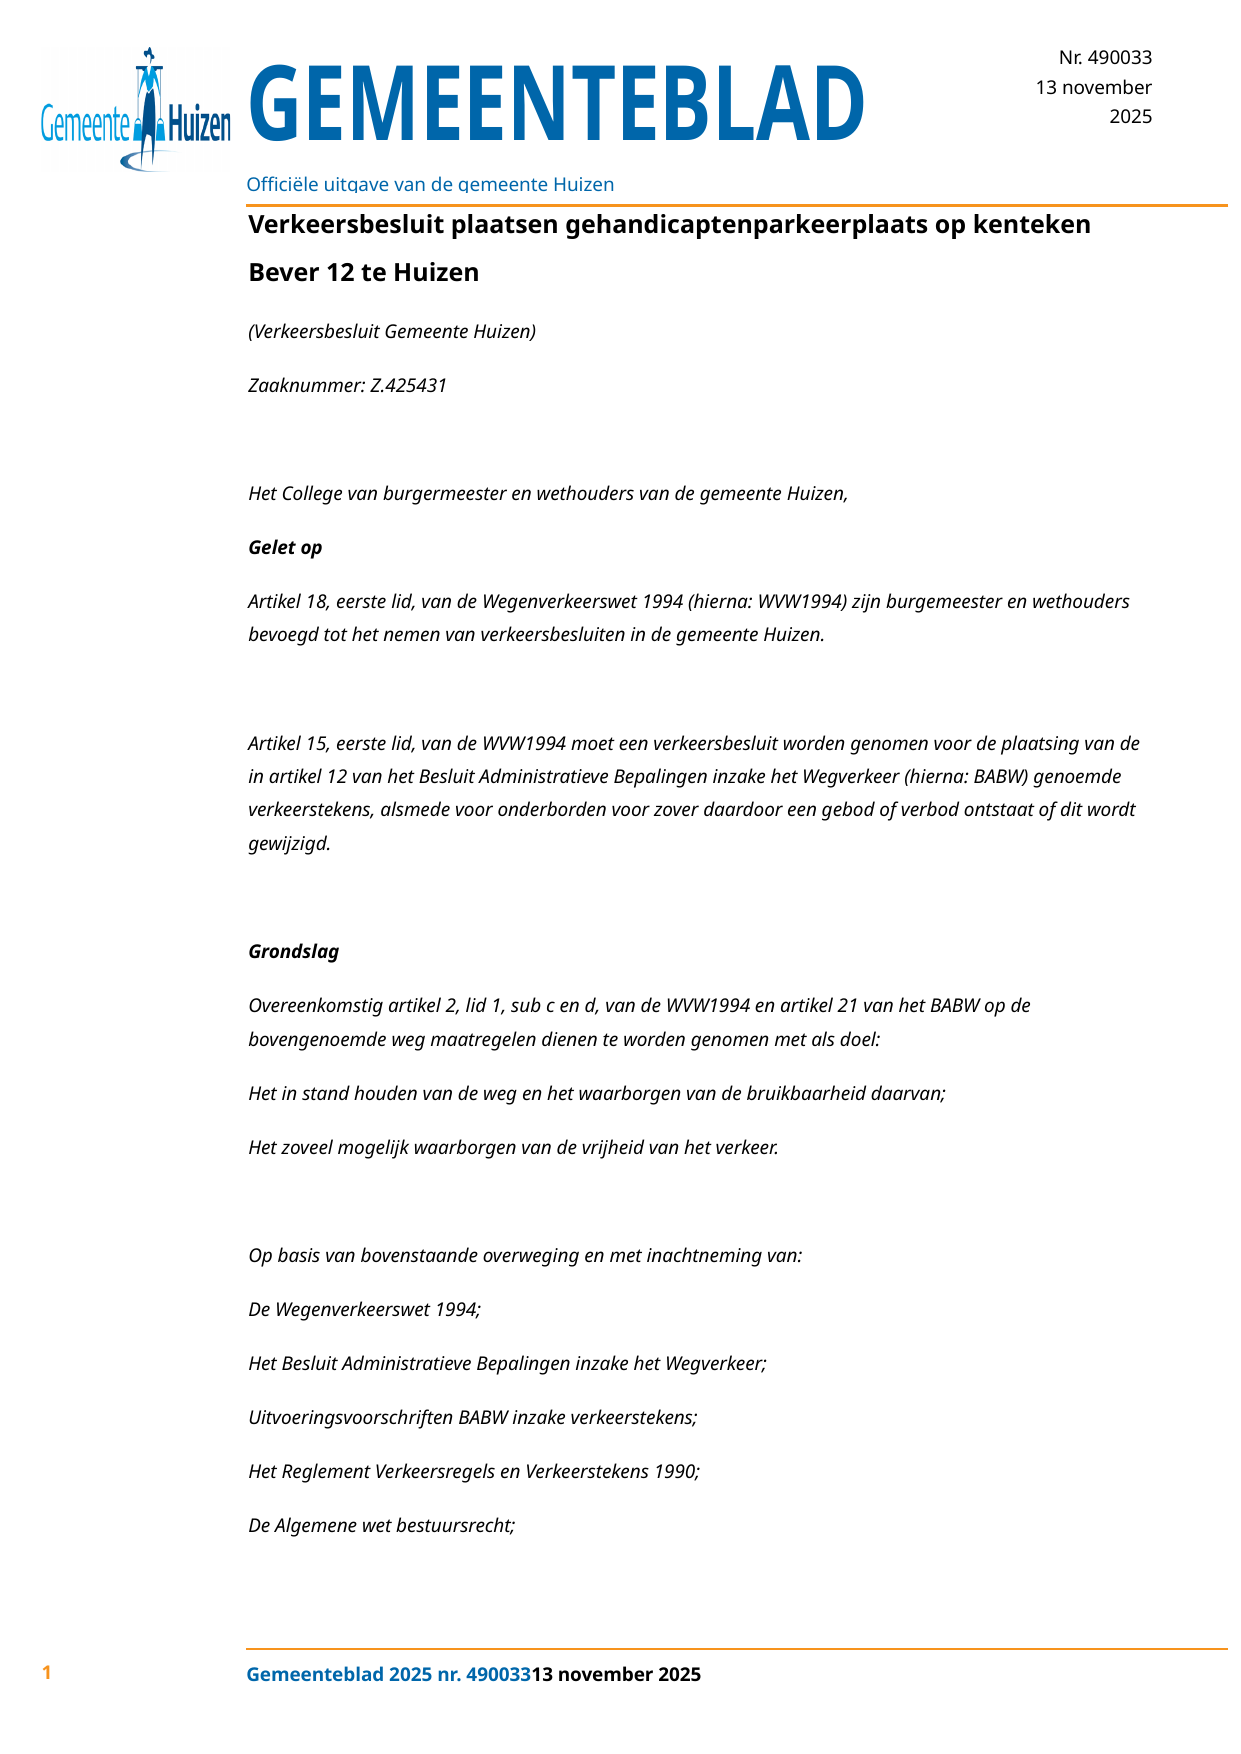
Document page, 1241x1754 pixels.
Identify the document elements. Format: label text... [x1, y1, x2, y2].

text Het in stand houden van de weg en het waarborgen van de bruikbaarheid daarvan; [248, 1080, 1152, 1106]
text Uitvoeringsvoorschriften BABW inzake verkeerstekens; [248, 1404, 1152, 1430]
text Op basis van bovenstaande overweging en met inachtneming van: [248, 1242, 1152, 1268]
text Het Reglement Verkeersregels en Verkeerstekens 1990; [248, 1458, 1152, 1484]
text (Verkeersbesluit Gemeente Huizen) [248, 318, 1152, 344]
text Verkeersbesluit plaatsen gehandicaptenparkeerplaats op kenteken Bever 12 te Huizen [248, 207, 1152, 288]
text Gelet op [248, 534, 1152, 560]
text Grondslag [248, 938, 1152, 964]
text Zaaknummer: Z.425431 [248, 372, 1152, 398]
text Artikel 15, eerste lid, van de WVW1994 moet een verkeersbesluit worden genomen voor de plaatsing van de in artikel 12 van het Besluit Administratieve Bepalingen inzake het Wegverkeer (hierna: BABW) genoemde verkeerstekens, alsmede voor onderborden voor zover daardoor een gebod of verbod ontstaat of dit wordt gewijzigd. [248, 730, 1152, 856]
text Overeenkomstig artikel 2, lid 1, sub c en d, van de WVW1994 en artikel 21 van het BABW op de bovengenoemde weg maatregelen dienen te worden genomen met als doel: [248, 992, 1152, 1051]
text Het zoveel mogelijk waarborgen van de vrijheid van het verkeer. [248, 1134, 1152, 1159]
picture [41, 47, 231, 172]
text De Wegenverkeerswet 1994; [248, 1296, 1152, 1322]
text Het Besluit Administratieve Bepalingen inzake het Wegverkeer; [248, 1350, 1152, 1376]
text Artikel 18, eerste lid, van de Wegenverkeerswet 1994 (hierna: WVW1994) zijn burgemeester en wethouders bevoegd tot het nemen van verkeersbesluiten in de gemeente Huizen. [248, 588, 1152, 647]
text De Algemene wet bestuursrecht; [248, 1512, 1152, 1538]
text Het College van burgermeester en wethouders van de gemeente Huizen, [248, 480, 1152, 506]
